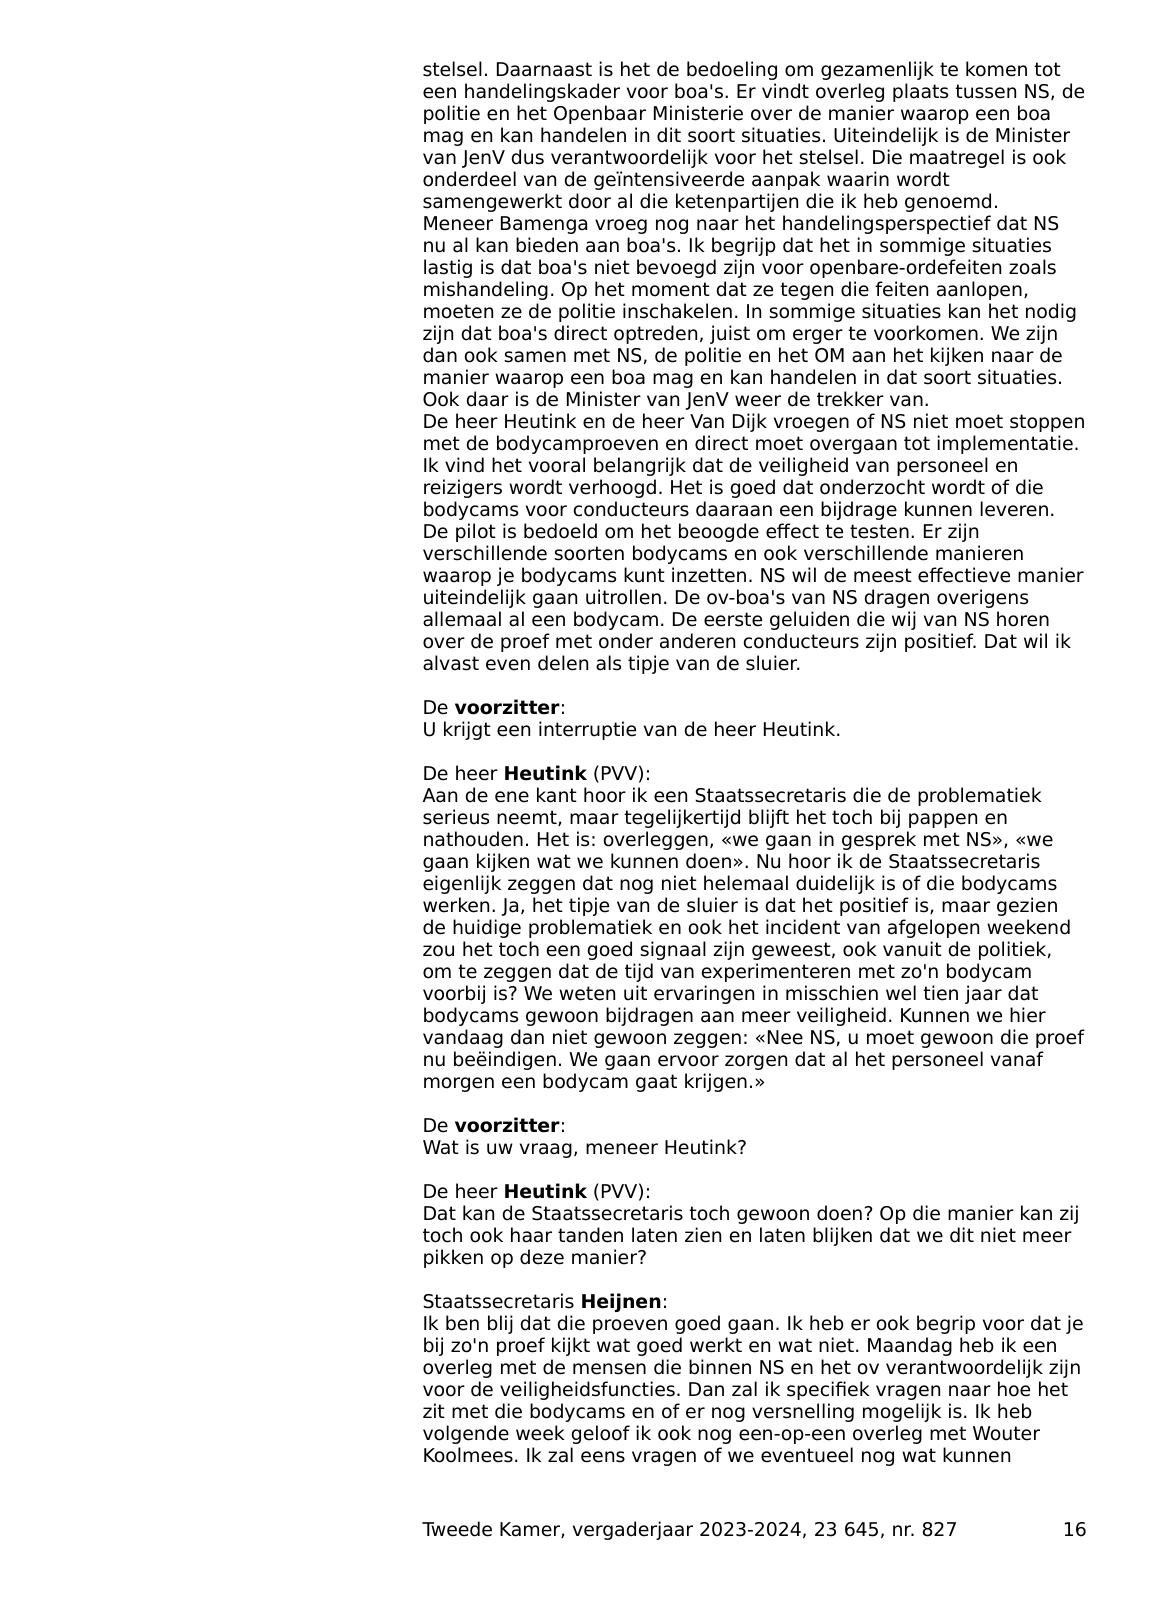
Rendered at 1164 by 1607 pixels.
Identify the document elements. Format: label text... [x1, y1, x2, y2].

text De heer Heutink (PVV): [422, 763, 1087, 785]
text De heer Heutink (PVV): [422, 1181, 1087, 1203]
text De heer Heutink en de heer Van Dijk vroegen of NS niet moet stoppen met de bodycamproeven en direct moet overgaan tot implementatie. Ik vind het vooral belangrijk dat de veiligheid van personeel en reizigers wordt verhoogd. Het is goed dat onderzocht wordt of die bodycams voor conducteurs daaraan een bijdrage kunnen leveren. De pilot is bedoeld om het beoogde effect te testen. Er zijn verschillende soorten bodycams en ook verschillende manieren waarop je bodycams kunt inzetten. NS wil de meest effectieve manier uiteindelijk gaan uitrollen. De ov-boa's van NS dragen overigens allemaal al een bodycam. De eerste geluiden die wij van NS horen over de proef met onder anderen conducteurs zijn positief. Dat wil ik alvast even delen als tipje van de sluier. [422, 411, 1087, 674]
text Staatssecretaris Heijnen: [422, 1291, 1087, 1313]
text Wat is uw vraag, meneer Heutink? [422, 1137, 1087, 1159]
text Ik ben blij dat die proeven goed gaan. Ik heb er ook begrip voor dat je bij zo'n proef kijkt wat goed werkt en wat niet. Maandag heb ik een overleg met de mensen die binnen NS en het ov verantwoordelijk zijn voor de veiligheidsfuncties. Dan zal ik specifiek vragen naar hoe het zit met die bodycams en of er nog versnelling mogelijk is. Ik heb volgende week geloof ik ook nog een-op-een overleg met Wouter Koolmees. Ik zal eens vragen of we eventueel nog wat kunnen [422, 1313, 1087, 1467]
text U krijgt een interruptie van de heer Heutink. [422, 719, 1087, 741]
text Meneer Bamenga vroeg nog naar het handelingsperspectief dat NS nu al kan bieden aan boa's. Ik begrijp dat het in sommige situaties lastig is dat boa's niet bevoegd zijn voor openbare-ordefeiten zoals mishandeling. Op het moment dat ze tegen die feiten aanlopen, moeten ze de politie inschakelen. In sommige situaties kan het nodig zijn dat boa's direct optreden, juist om erger te voorkomen. We zijn dan ook samen met NS, de politie en het OM aan het kijken naar de manier waarop een boa mag en kan handelen in dat soort situaties. Ook daar is de Minister van JenV weer de trekker van. [422, 213, 1087, 411]
text Aan de ene kant hoor ik een Staatssecretaris die de problematiek serieus neemt, maar tegelijkertijd blijft het toch bij pappen en nathouden. Het is: overleggen, «we gaan in gesprek met NS», «we gaan kijken wat we kunnen doen». Nu hoor ik de Staatssecretaris eigenlijk zeggen dat nog niet helemaal duidelijk is of die bodycams werken. Ja, het tipje van de sluier is dat het positief is, maar gezien de huidige problematiek en ook het incident van afgelopen weekend zou het toch een goed signaal zijn geweest, ook vanuit de politiek, om te zeggen dat de tijd van experimenteren met zo'n bodycam voorbij is? We weten uit ervaringen in misschien wel tien jaar dat bodycams gewoon bijdragen aan meer veiligheid. Kunnen we hier vandaag dan niet gewoon zeggen: «Nee NS, u moet gewoon die proef nu beëindigen. We gaan ervoor zorgen dat al het personeel vanaf morgen een bodycam gaat krijgen.» [422, 785, 1087, 1092]
text Dat kan de Staatssecretaris toch gewoon doen? Op die manier kan zij toch ook haar tanden laten zien en laten blijken dat we dit niet meer pikken op deze manier? [422, 1203, 1087, 1269]
text stelsel. Daarnaast is het de bedoeling om gezamenlijk te komen tot een handelingskader voor boa's. Er vindt overleg plaats tussen NS, de politie en het Openbaar Ministerie over de manier waarop een boa mag en kan handelen in dit soort situaties. Uiteindelijk is de Minister van JenV dus verantwoordelijk voor het stelsel. Die maatregel is ook onderdeel van de geïntensiveerde aanpak waarin wordt samengewerkt door al die ketenpartijen die ik heb genoemd. [422, 59, 1087, 213]
text De voorzitter: [422, 697, 1087, 719]
text De voorzitter: [422, 1115, 1087, 1137]
